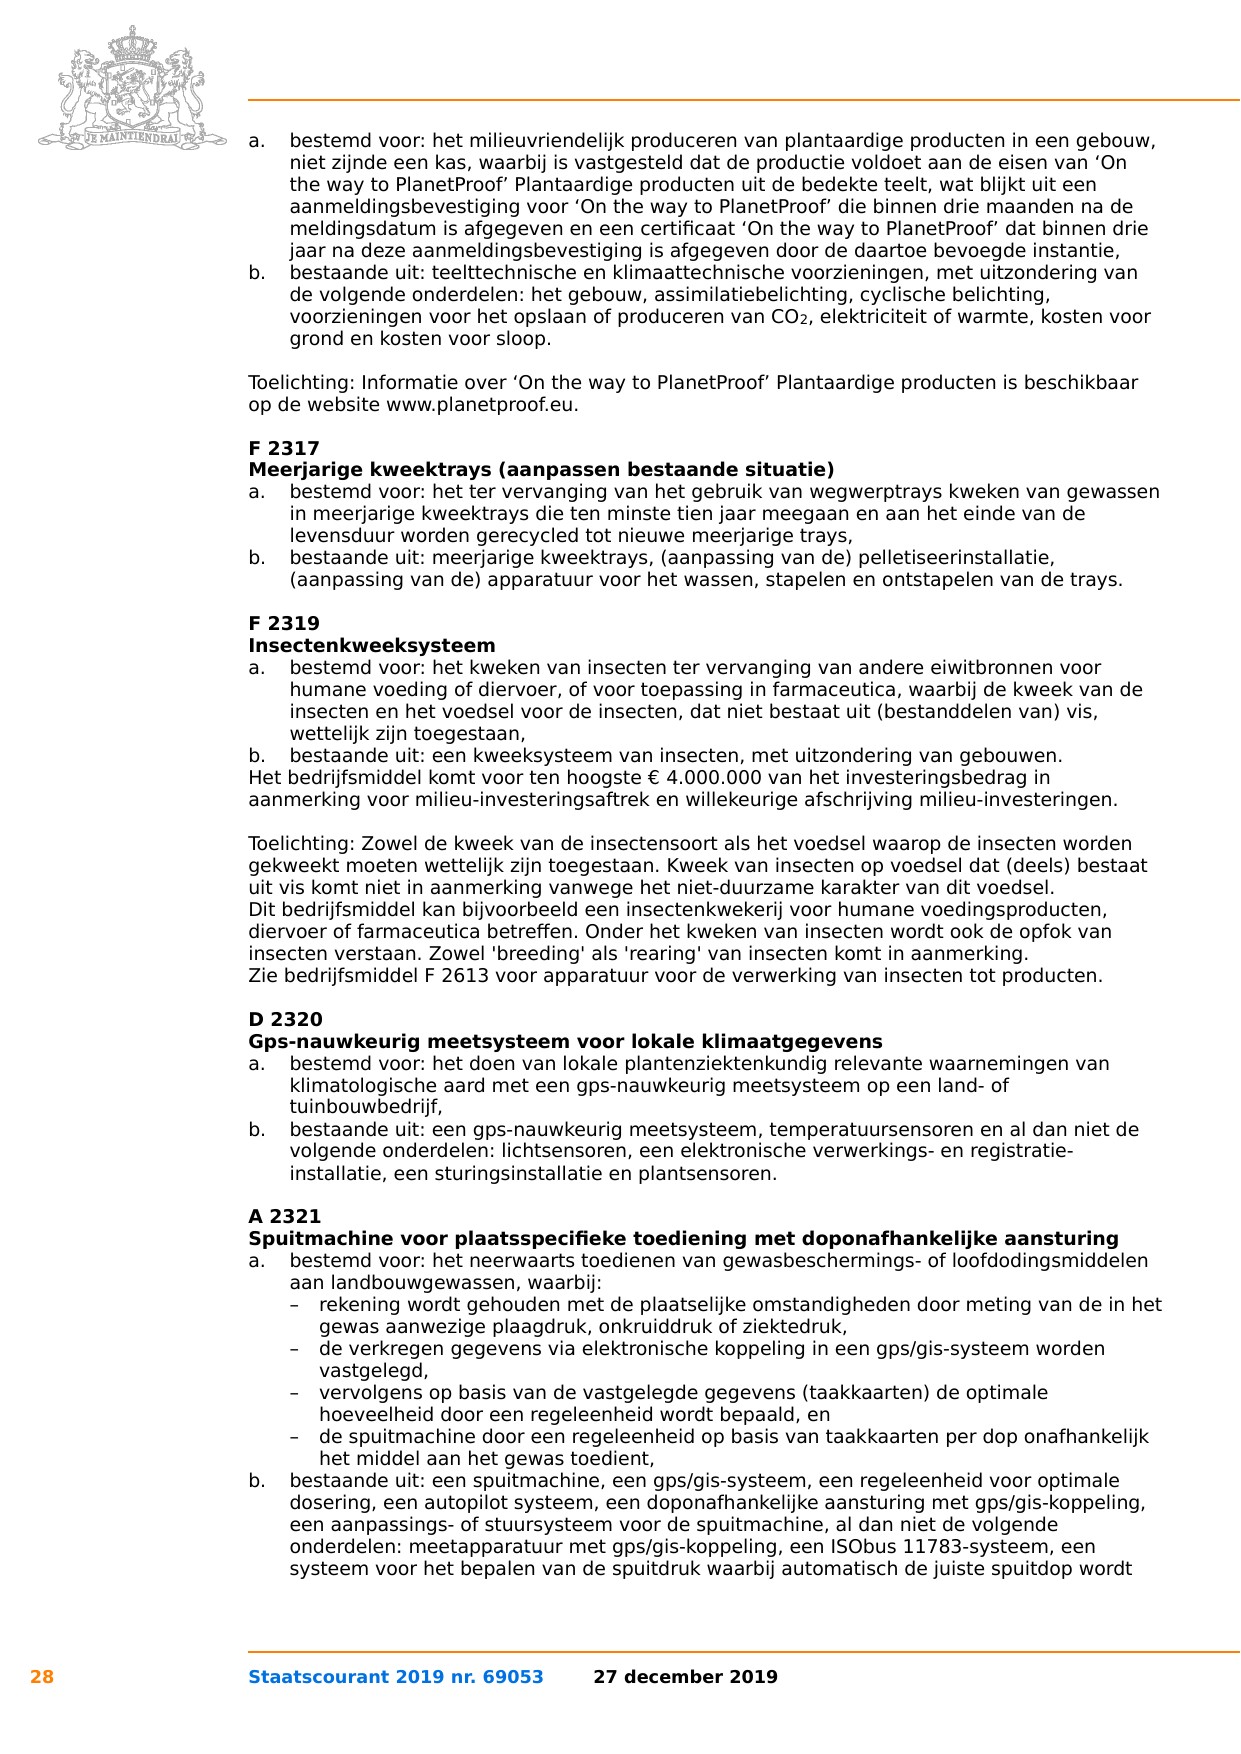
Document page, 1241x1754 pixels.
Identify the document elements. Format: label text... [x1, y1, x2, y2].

text – de verkregen gegevens via elektronische koppeling in een gps/gis-systeem worden vastgelegd, [289, 1338, 1163, 1382]
text a. bestemd voor: het neerwaarts toedienen van gewasbeschermings- of loofdodingsmiddelen aan landbouwgewassen, waarbij: [248, 1250, 1163, 1294]
text b. bestaande uit: teelttechnische en klimaattechnische voorzieningen, met uitzondering van de volgende onderdelen: het gebouw, assimilatiebelichting, cyclische belichting, voorzieningen voor het opslaan of produceren van CO2, elektriciteit of warmte, kosten voor grond en kosten voor sloop. [248, 262, 1163, 350]
text b. bestaande uit: een spuitmachine, een gps/gis-systeem, een regeleenheid voor optimale dosering, een autopilot systeem, een doponafhankelijke aansturing met gps/gis-koppeling, een aanpassings- of stuursysteem voor de spuitmachine, al dan niet de volgende onderdelen: meetapparatuur met gps/gis-koppeling, een ISObus 11783-systeem, een systeem voor het bepalen van de spuitdruk waarbij automatisch de juiste spuitdop wordt [248, 1470, 1163, 1580]
text b. bestaande uit: een gps-nauwkeurig meetsysteem, temperatuursensoren en al dan niet de volgende onderdelen: lichtsensoren, een elektronische verwerkings- en registratie-installatie, een sturingsinstallatie en plantsensoren. [248, 1118, 1163, 1184]
text D 2320 [248, 1008, 1163, 1031]
text – rekening wordt gehouden met de plaatselijke omstandigheden door meting van de in het gewas aanwezige plaagdruk, onkruiddruk of ziektedruk, [289, 1294, 1163, 1338]
text Zie bedrijfsmiddel F 2613 voor apparatuur voor de verwerking van insecten tot producten. [248, 965, 1163, 987]
text F 2317 [248, 437, 1163, 459]
text a. bestemd voor: het doen van lokale plantenziektenkundig relevante waarnemingen van klimatologische aard met een gps-nauwkeurig meetsysteem op een land- of tuinbouwbedrijf, [248, 1052, 1163, 1118]
text Dit bedrijfsmiddel kan bijvoorbeeld een insectenkwekerij voor humane voedingsproducten, diervoer of farmaceutica betreffen. Onder het kweken van insecten wordt ook de opfok van insecten verstaan. Zowel 'breeding' als 'rearing' van insecten komt in aanmerking. [248, 899, 1163, 965]
text Insectenkweeksysteem [248, 635, 1163, 657]
text – vervolgens op basis van de vastgelegde gegevens (taakkaarten) de optimale hoeveelheid door een regeleenheid wordt bepaald, en [289, 1382, 1163, 1426]
text b. bestaande uit: meerjarige kweektrays, (aanpassing van de) pelletiseerinstallatie, (aanpassing van de) apparatuur voor het wassen, stapelen en ontstapelen van de trays. [248, 547, 1163, 591]
text Spuitmachine voor plaatsspecifieke toediening met doponafhankelijke aansturing [248, 1228, 1163, 1250]
picture [38, 25, 227, 150]
text a. bestemd voor: het ter vervanging van het gebruik van wegwerptrays kweken van gewassen in meerjarige kweektrays die ten minste tien jaar meegaan en aan het einde van de levensduur worden gerecycled tot nieuwe meerjarige trays, [248, 481, 1163, 547]
text a. bestemd voor: het kweken van insecten ter vervanging van andere eiwitbronnen voor humane voeding of diervoer, of voor toepassing in farmaceutica, waarbij de kweek van de insecten en het voedsel voor de insecten, dat niet bestaat uit (bestanddelen van) vis, wettelijk zijn toegestaan, [248, 657, 1163, 745]
text Het bedrijfsmiddel komt voor ten hoogste € 4.000.000 van het investeringsbedrag in aanmerking voor milieu-investeringsaftrek en willekeurige afschrijving milieu-investeringen. [248, 767, 1163, 811]
text a. bestemd voor: het milieuvriendelijk produceren van plantaardige producten in een gebouw, niet zijnde een kas, waarbij is vastgesteld dat de productie voldoet aan de eisen van ‘On the way to PlanetProof’ Plantaardige producten uit de bedekte teelt, wat blijkt uit een aanmeldingsbevestiging voor ‘On the way to PlanetProof’ die binnen drie maanden na de meldingsdatum is afgegeven en een certificaat ‘On the way to PlanetProof’ dat binnen drie jaar na deze aanmeldingsbevestiging is afgegeven door de daartoe bevoegde instantie, [248, 130, 1163, 262]
text A 2321 [248, 1206, 1163, 1228]
text Toelichting: Zowel de kweek van de insectensoort als het voedsel waarop de insecten worden gekweekt moeten wettelijk zijn toegestaan. Kweek van insecten op voedsel dat (deels) bestaat uit vis komt niet in aanmerking vanwege het niet-duurzame karakter van dit voedsel. [248, 833, 1163, 899]
text b. bestaande uit: een kweeksysteem van insecten, met uitzondering van gebouwen. [248, 745, 1163, 767]
text F 2319 [248, 613, 1163, 635]
text Toelichting: Informatie over ‘On the way to PlanetProof’ Plantaardige producten is beschikbaar op de website www.planetproof.eu. [248, 372, 1163, 416]
text Gps-nauwkeurig meetsysteem voor lokale klimaatgegevens [248, 1031, 1163, 1052]
text Meerjarige kweektrays (aanpassen bestaande situatie) [248, 459, 1163, 481]
text – de spuitmachine door een regeleenheid op basis van taakkaarten per dop onafhankelijk het middel aan het gewas toedient, [289, 1426, 1163, 1470]
